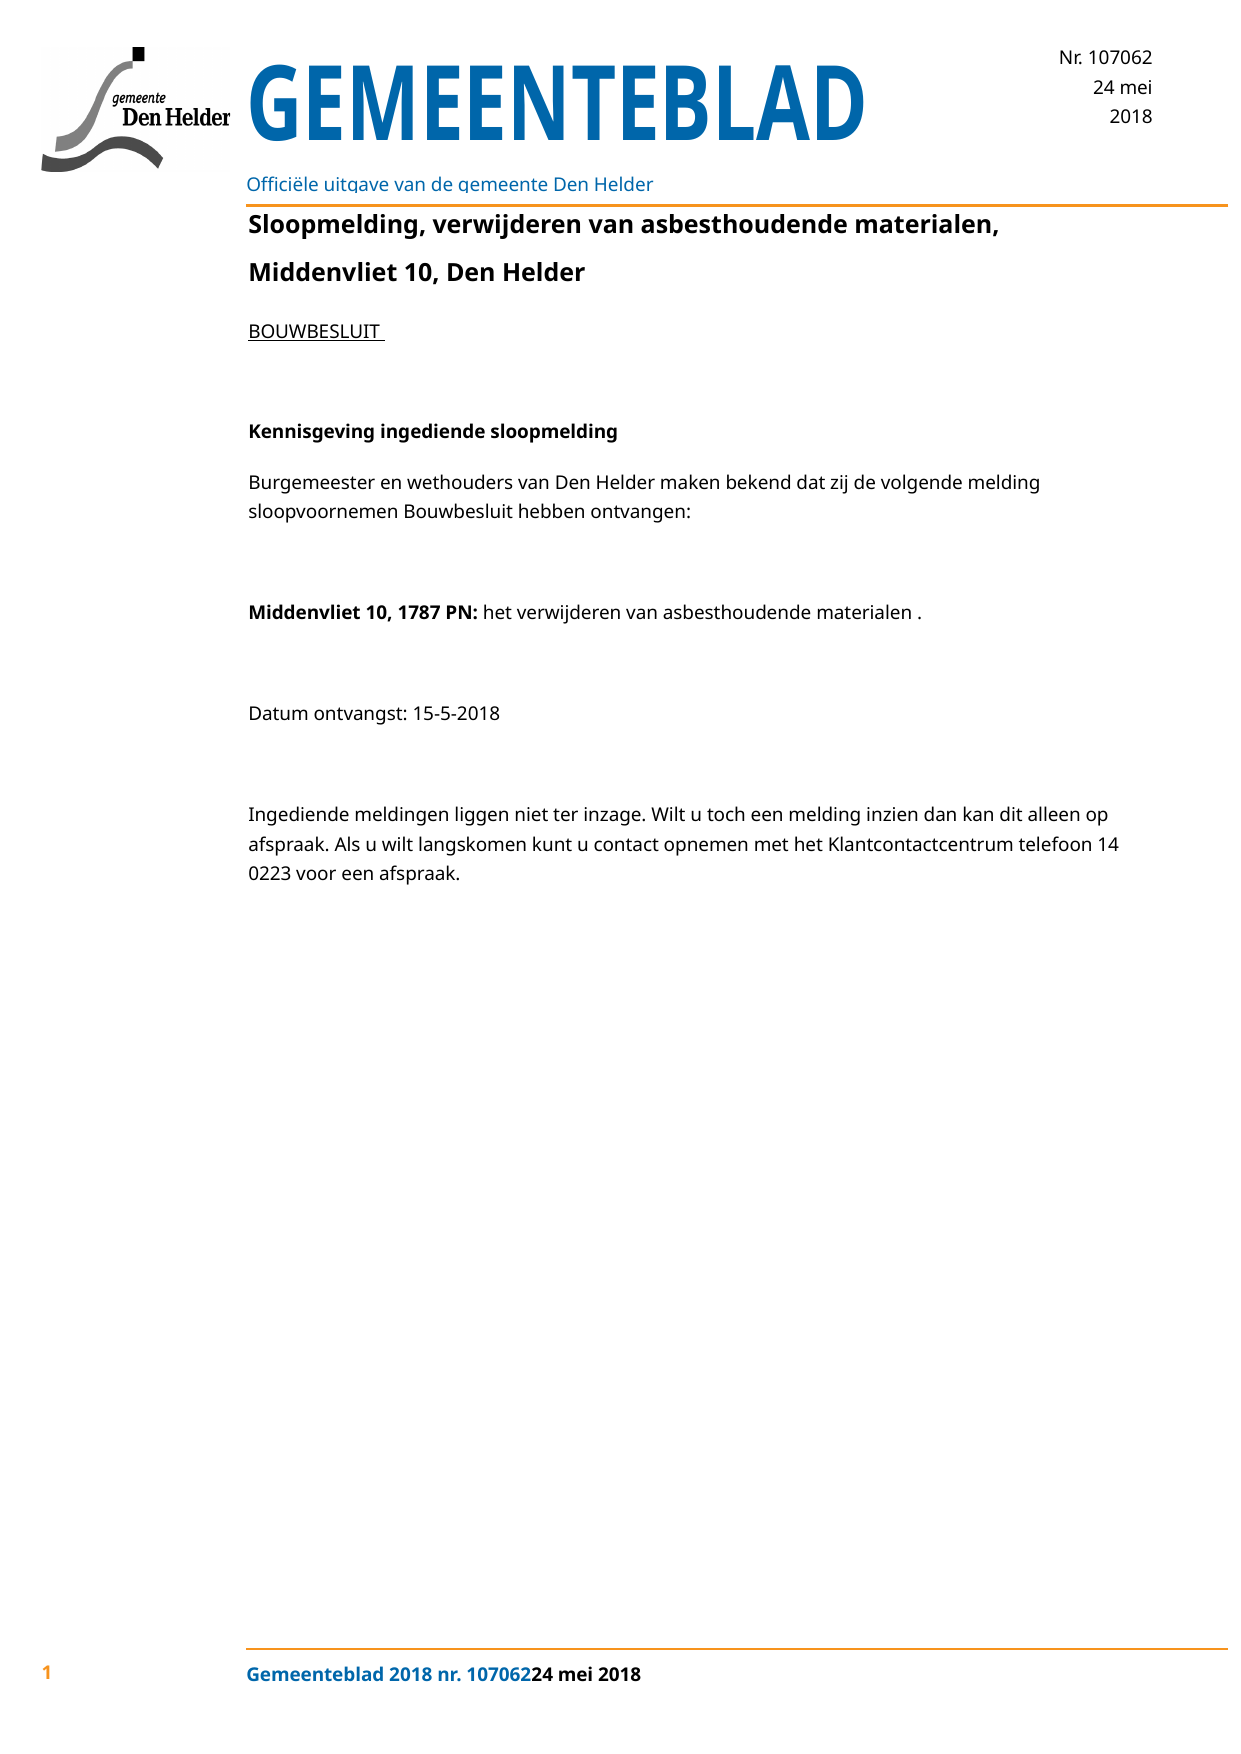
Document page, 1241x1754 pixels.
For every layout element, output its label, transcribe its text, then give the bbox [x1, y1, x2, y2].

text BOUWBESLUIT [248, 318, 1152, 344]
text Kennisgeving ingediende sloopmelding [248, 419, 1152, 444]
text Burgemeester en wethouders van Den Helder maken bekend dat zij de volgende melding sloopvoornemen Bouwbesluit hebben ontvangen: [248, 469, 1152, 524]
text Datum ontvangst: 15-5-2018 [248, 700, 1152, 726]
text Sloopmelding, verwijderen van asbesthoudende materialen, Middenvliet 10, Den Helder [248, 207, 1152, 288]
text Ingediende meldingen liggen niet ter inzage. Wilt u toch een melding inzien dan kan dit alleen op afspraak. Als u wilt langskomen kunt u contact opnemen met het Klantcontactcentrum telefoon 14 0223 voor een afspraak. [248, 801, 1152, 886]
picture [41, 47, 231, 172]
text Middenvliet 10, 1787 PN: het verwijderen van asbesthoudende materialen . [248, 599, 1152, 625]
